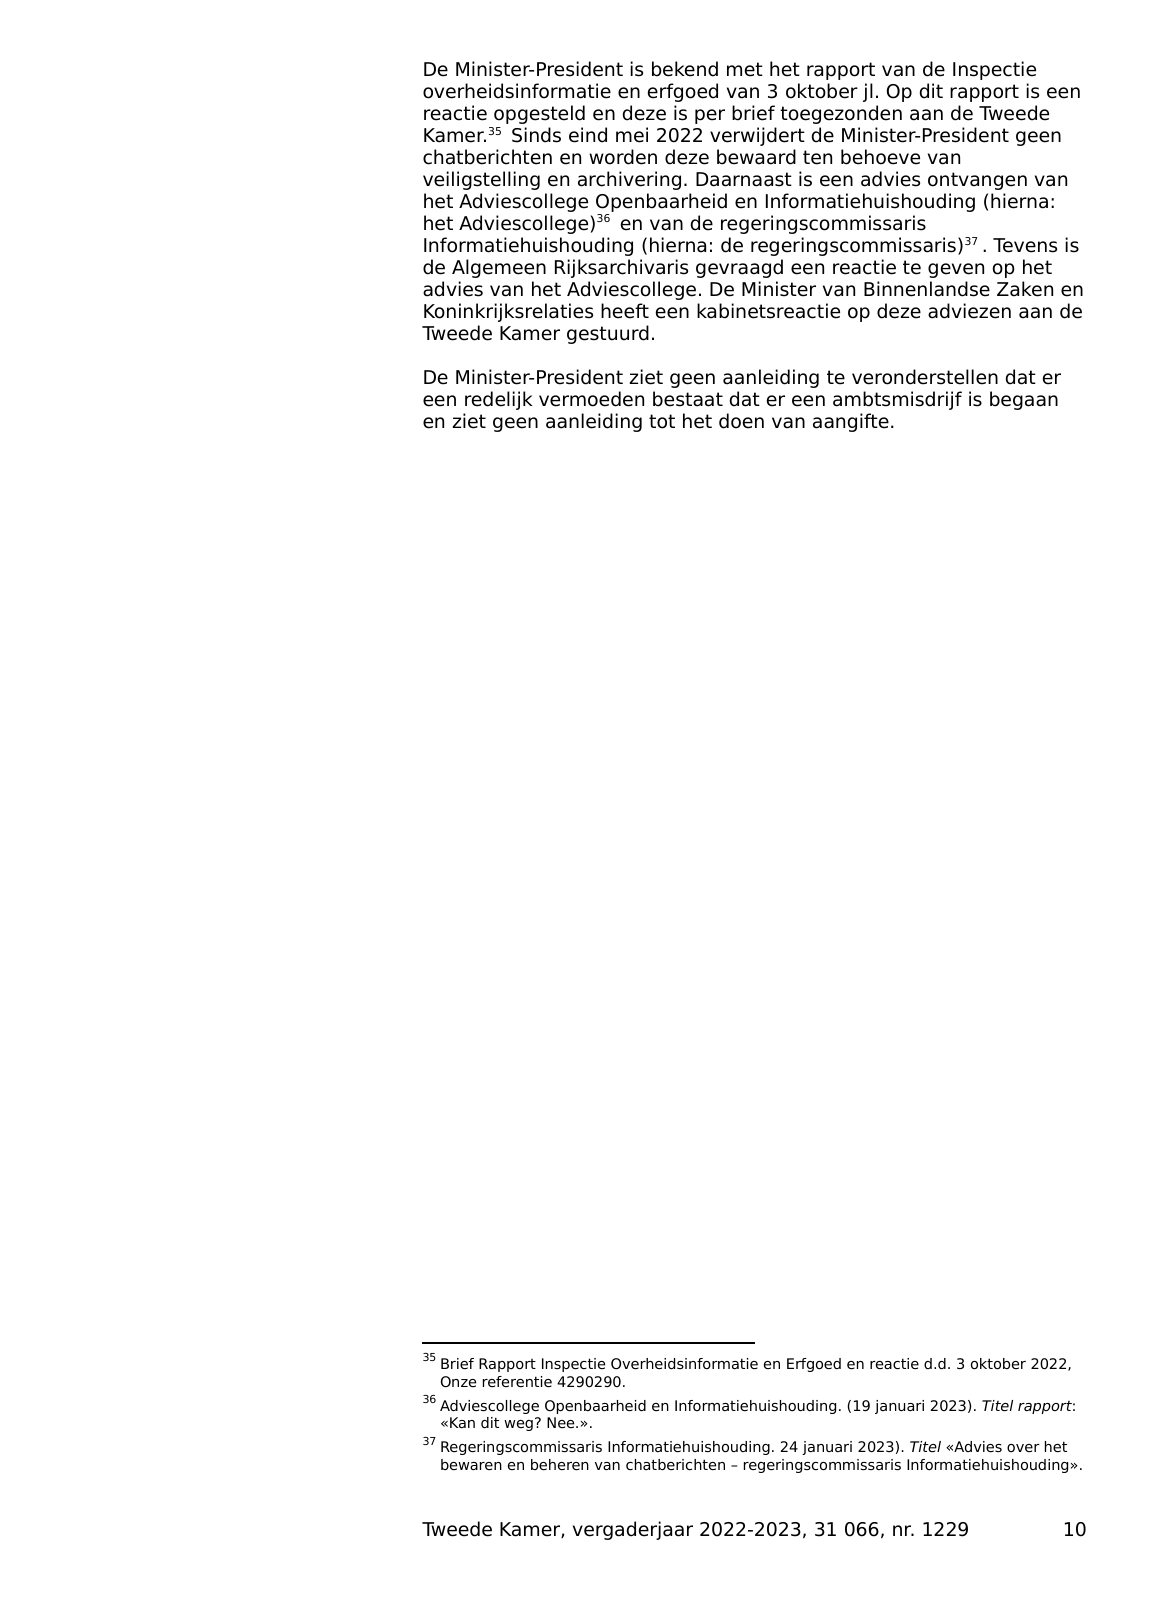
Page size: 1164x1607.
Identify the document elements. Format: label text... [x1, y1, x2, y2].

text Regeringscommissaris Informatiehuishouding. 24 januari 2023). Titel «Advies over het bewaren en beheren van chatberichten – regeringscommissaris Informatiehuishouding». [422, 1435, 1087, 1474]
text De Minister-President is bekend met het rapport van de Inspectie overheidsinformatie en erfgoed van 3 oktober jl. Op dit rapport is een reactie opgesteld en deze is per brief toegezonden aan de Tweede Kamer. Sinds eind mei 2022 verwijdert de Minister-President geen chatberichten en worden deze bewaard ten behoeve van veiligstelling en archivering. Daarnaast is een advies ontvangen van het Adviescollege Openbaarheid en Informatiehuishouding (hierna: het Adviescollege) en van de regeringscommissaris Informatiehuishouding (hierna: de regeringscommissaris). Tevens is de Algemeen Rijksarchivaris gevraagd een reactie te geven op het advies van het Adviescollege. De Minister van Binnenlandse Zaken en Koninkrijksrelaties heeft een kabinetsreactie op deze adviezen aan de Tweede Kamer gestuurd. [422, 59, 1087, 345]
text Brief Rapport Inspectie Overheidsinformatie en Erfgoed en reactie d.d. 3 oktober 2022, Onze referentie 4290290. [422, 1352, 1087, 1391]
text Adviescollege Openbaarheid en Informatiehuishouding. (19 januari 2023). Titel rapport: «Kan dit weg? Nee.». [422, 1393, 1087, 1432]
text De Minister-President ziet geen aanleiding te veronderstellen dat er een redelijk vermoeden bestaat dat er een ambtsmisdrijf is begaan en ziet geen aanleiding tot het doen van aangifte. [422, 367, 1087, 433]
